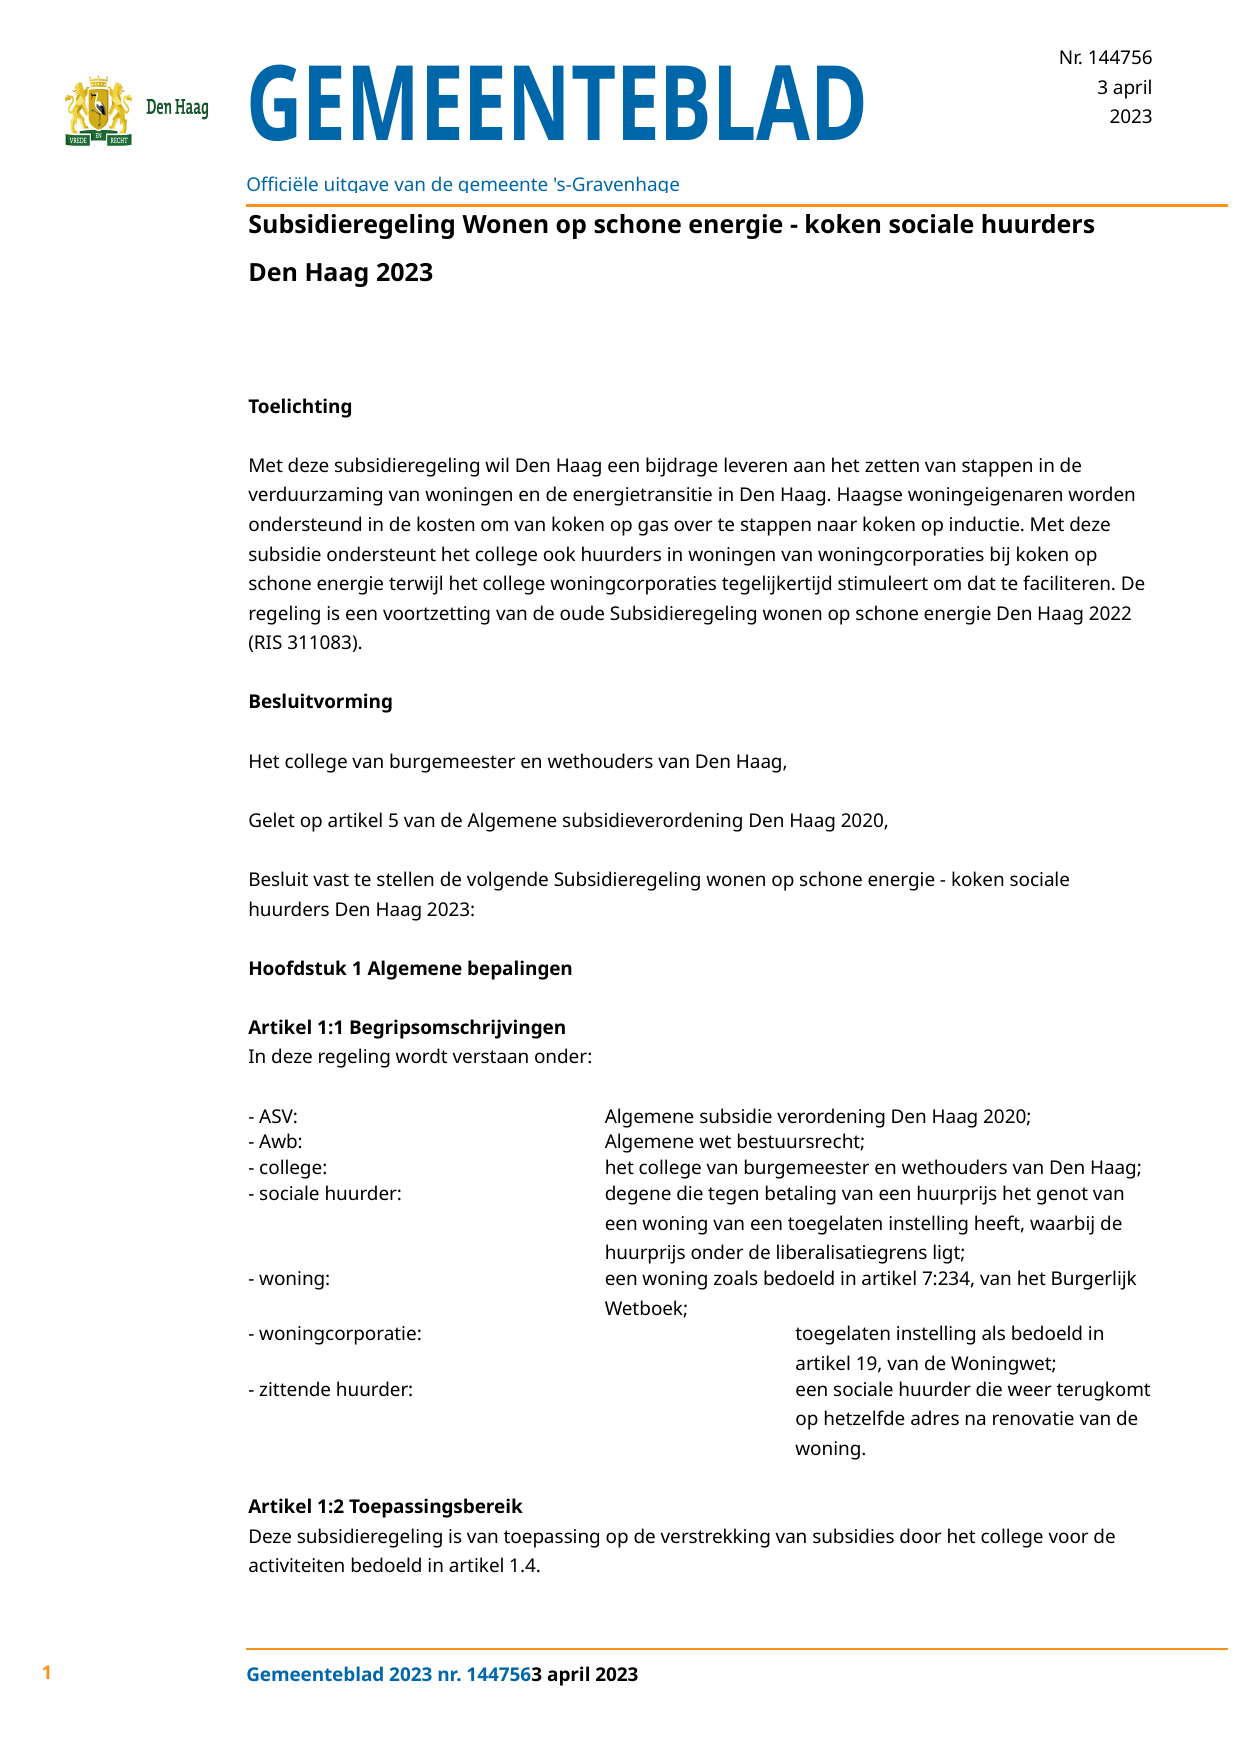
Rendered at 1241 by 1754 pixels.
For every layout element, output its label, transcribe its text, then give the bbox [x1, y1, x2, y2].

table_cell degene die tegen betaling van een huurprijs het genot van een woning van een toegelaten instelling heeft, waarbij de huurprijs onder de liberalisatiegrens ligt; [605, 1180, 1152, 1265]
text Toelichting [248, 393, 1152, 419]
table_cell - college: [248, 1155, 604, 1180]
table_cell - Awb: [248, 1129, 604, 1154]
text Gelet op artikel 5 van de Algemene subsidieverordening Den Haag 2020, [248, 807, 1152, 833]
text Het college van burgemeester en wethouders van Den Haag, [248, 748, 1152, 774]
table_cell - sociale huurder: [248, 1180, 604, 1265]
text Besluit vast te stellen de volgende Subsidieregeling wonen op schone energie - koken sociale huurders Den Haag 2023: [248, 866, 1152, 922]
picture [41, 47, 231, 172]
text Met deze subsidieregeling wil Den Haag een bijdrage leveren aan het zetten van stappen in de verduurzaming van woningen en de energietransitie in Den Haag. Haagse woningeigenaren worden ondersteund in de kosten om van koken op gas over te stappen naar koken op inductie. Met deze subsidie ondersteunt het college ook huurders in woningen van woningcorporaties bij koken op schone energie terwijl het college woningcorporaties tegelijkertijd stimuleert om dat te faciliteren. De regeling is een voortzetting van de oude Subsidieregeling wonen op schone energie Den Haag 2022 (RIS 311083). [248, 452, 1152, 655]
table_cell Algemene wet bestuursrecht; [605, 1129, 1152, 1154]
text Artikel 1:2 Toepassingsbereik [248, 1493, 1152, 1519]
table_cell - woningcorporatie: [248, 1320, 795, 1376]
table_cell een sociale huurder die weer terugkomt op hetzelfde adres na renovatie van de woning. [795, 1376, 1152, 1461]
table_cell - zittende huurder: [248, 1376, 795, 1461]
table_cell toegelaten instelling als bedoeld in artikel 19, van de Woningwet; [795, 1320, 1152, 1376]
text In deze regeling wordt verstaan onder: [248, 1044, 1152, 1069]
table_header Algemene subsidie verordening Den Haag 2020; [605, 1103, 1152, 1129]
table_header - ASV: [248, 1103, 604, 1129]
text Artikel 1:1 Begripsomschrijvingen [248, 1014, 1152, 1040]
table_cell het college van burgemeester en wethouders van Den Haag; [605, 1155, 1152, 1180]
text Subsidieregeling Wonen op schone energie - koken sociale huurders Den Haag 2023 [248, 207, 1152, 288]
text Besluitvorming [248, 689, 1152, 714]
table_cell een woning zoals bedoeld in artikel 7:234, van het Burgerlijk Wetboek; [605, 1265, 1152, 1320]
table_cell - woning: [248, 1265, 604, 1320]
text Deze subsidieregeling is van toepassing op de verstrekking van subsidies door het college voor de activiteiten bedoeld in artikel 1.4. [248, 1523, 1152, 1578]
text Hoofdstuk 1 Algemene bepalingen [248, 955, 1152, 981]
